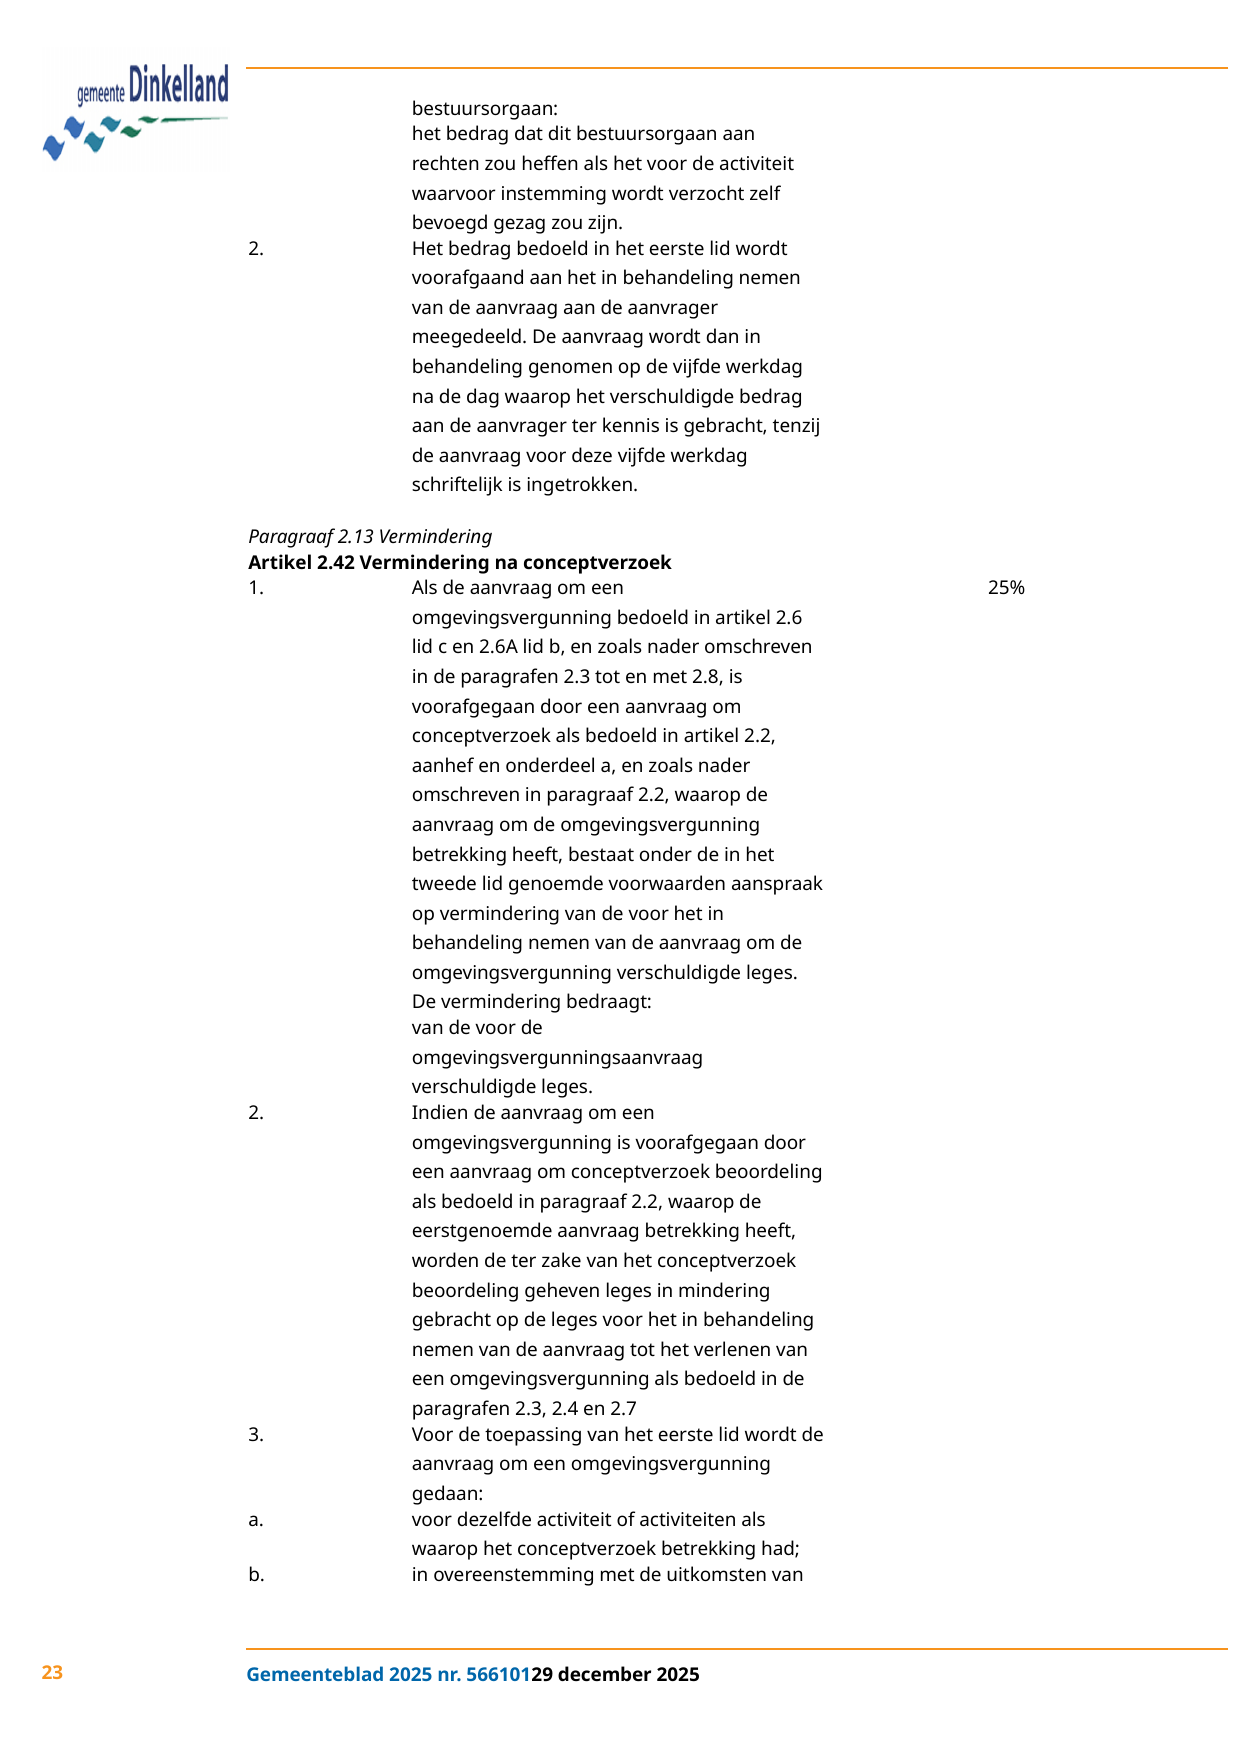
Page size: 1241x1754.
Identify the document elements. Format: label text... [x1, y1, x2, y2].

table_cell [988, 498, 1152, 523]
table_cell [824, 1506, 988, 1561]
table_cell [988, 1421, 1152, 1506]
table_cell [824, 523, 988, 549]
table_cell Voor de toepassing van het eerste lid wordt de aanvraag om een omgevingsvergunning gedaan: [412, 1421, 824, 1506]
table_cell 25% [988, 575, 1152, 1014]
table_cell [824, 235, 988, 497]
table_cell [824, 1015, 988, 1099]
table_cell [824, 1421, 988, 1506]
table_cell [988, 1561, 1152, 1587]
table_cell [988, 1506, 1152, 1561]
table_cell het bedrag dat dit bestuursorgaan aan rechten zou heffen als het voor de activiteit waarvoor instemming wordt verzocht zelf bevoegd gezag zou zijn. [412, 121, 824, 235]
table_cell b. [248, 1561, 412, 1587]
table_cell 2. [248, 1099, 412, 1421]
picture [41, 47, 231, 172]
table_cell 2. [248, 235, 412, 497]
table_cell Als de aanvraag om een omgevingsvergunning bedoeld in artikel 2.6 lid c en 2.6A lid b, en zoals nader omschreven in de paragrafen 2.3 tot en met 2.8, is voorafgegaan door een aanvraag om conceptverzoek als bedoeld in artikel 2.2, aanhef en onderdeel a, en zoals nader omschreven in paragraaf 2.2, waarop de aanvraag om de omgevingsvergunning betrekking heeft, bestaat onder de in het tweede lid genoemde voorwaarden aanspraak op vermindering van de voor het in behandeling nemen van de aanvraag om de omgevingsvergunning verschuldigde leges. De vermindering bedraagt: [412, 575, 824, 1014]
table_cell voor dezelfde activiteit of activiteiten als waarop het conceptverzoek betrekking had; [412, 1506, 824, 1561]
table_cell [988, 1099, 1152, 1421]
table_cell van de voor de omgevingsvergunningsaanvraag verschuldigde leges. [412, 1015, 824, 1099]
table_cell Paragraaf 2.13 Vermindering [248, 523, 824, 549]
table_cell [412, 498, 824, 523]
table_cell [248, 95, 412, 121]
table_cell bestuursorgaan: [412, 95, 824, 121]
table_cell [248, 498, 412, 523]
table_cell 1. [248, 575, 412, 1014]
table_cell [988, 95, 1152, 121]
table_cell Het bedrag bedoeld in het eerste lid wordt voorafgaand aan het in behandeling nemen van de aanvraag aan de aanvrager meegedeeld. De aanvraag wordt dan in behandeling genomen op de vijfde werkdag na de dag waarop het verschuldigde bedrag aan de aanvrager ter kennis is gebracht, tenzij de aanvraag voor deze vijfde werkdag schriftelijk is ingetrokken. [412, 235, 824, 497]
table_cell Indien de aanvraag om een omgevingsvergunning is voorafgegaan door een aanvraag om conceptverzoek beoordeling als bedoeld in paragraaf 2.2, waarop de eerstgenoemde aanvraag betrekking heeft, worden de ter zake van het conceptverzoek beoordeling geheven leges in mindering gebracht op de leges voor het in behandeling nemen van de aanvraag tot het verlenen van een omgevingsvergunning als bedoeld in de paragrafen 2.3, 2.4 en 2.7 [412, 1099, 824, 1421]
table_cell [824, 1561, 988, 1587]
table_cell Artikel 2.42 Vermindering na conceptverzoek [248, 549, 824, 574]
table_cell [824, 1099, 988, 1421]
table_cell a. [248, 1506, 412, 1561]
table_cell in overeenstemming met de uitkomsten van [412, 1561, 824, 1587]
table_cell [824, 498, 988, 523]
table_cell [988, 235, 1152, 497]
table_cell 3. [248, 1421, 412, 1506]
table_cell [824, 549, 988, 574]
table_cell [248, 1015, 412, 1099]
table_cell [824, 121, 988, 235]
table_cell [824, 575, 988, 1014]
table_cell [824, 95, 988, 121]
table_cell [988, 121, 1152, 235]
table_cell [988, 1015, 1152, 1099]
table_cell [248, 121, 412, 235]
table_cell [988, 549, 1152, 574]
table_cell [988, 523, 1152, 549]
